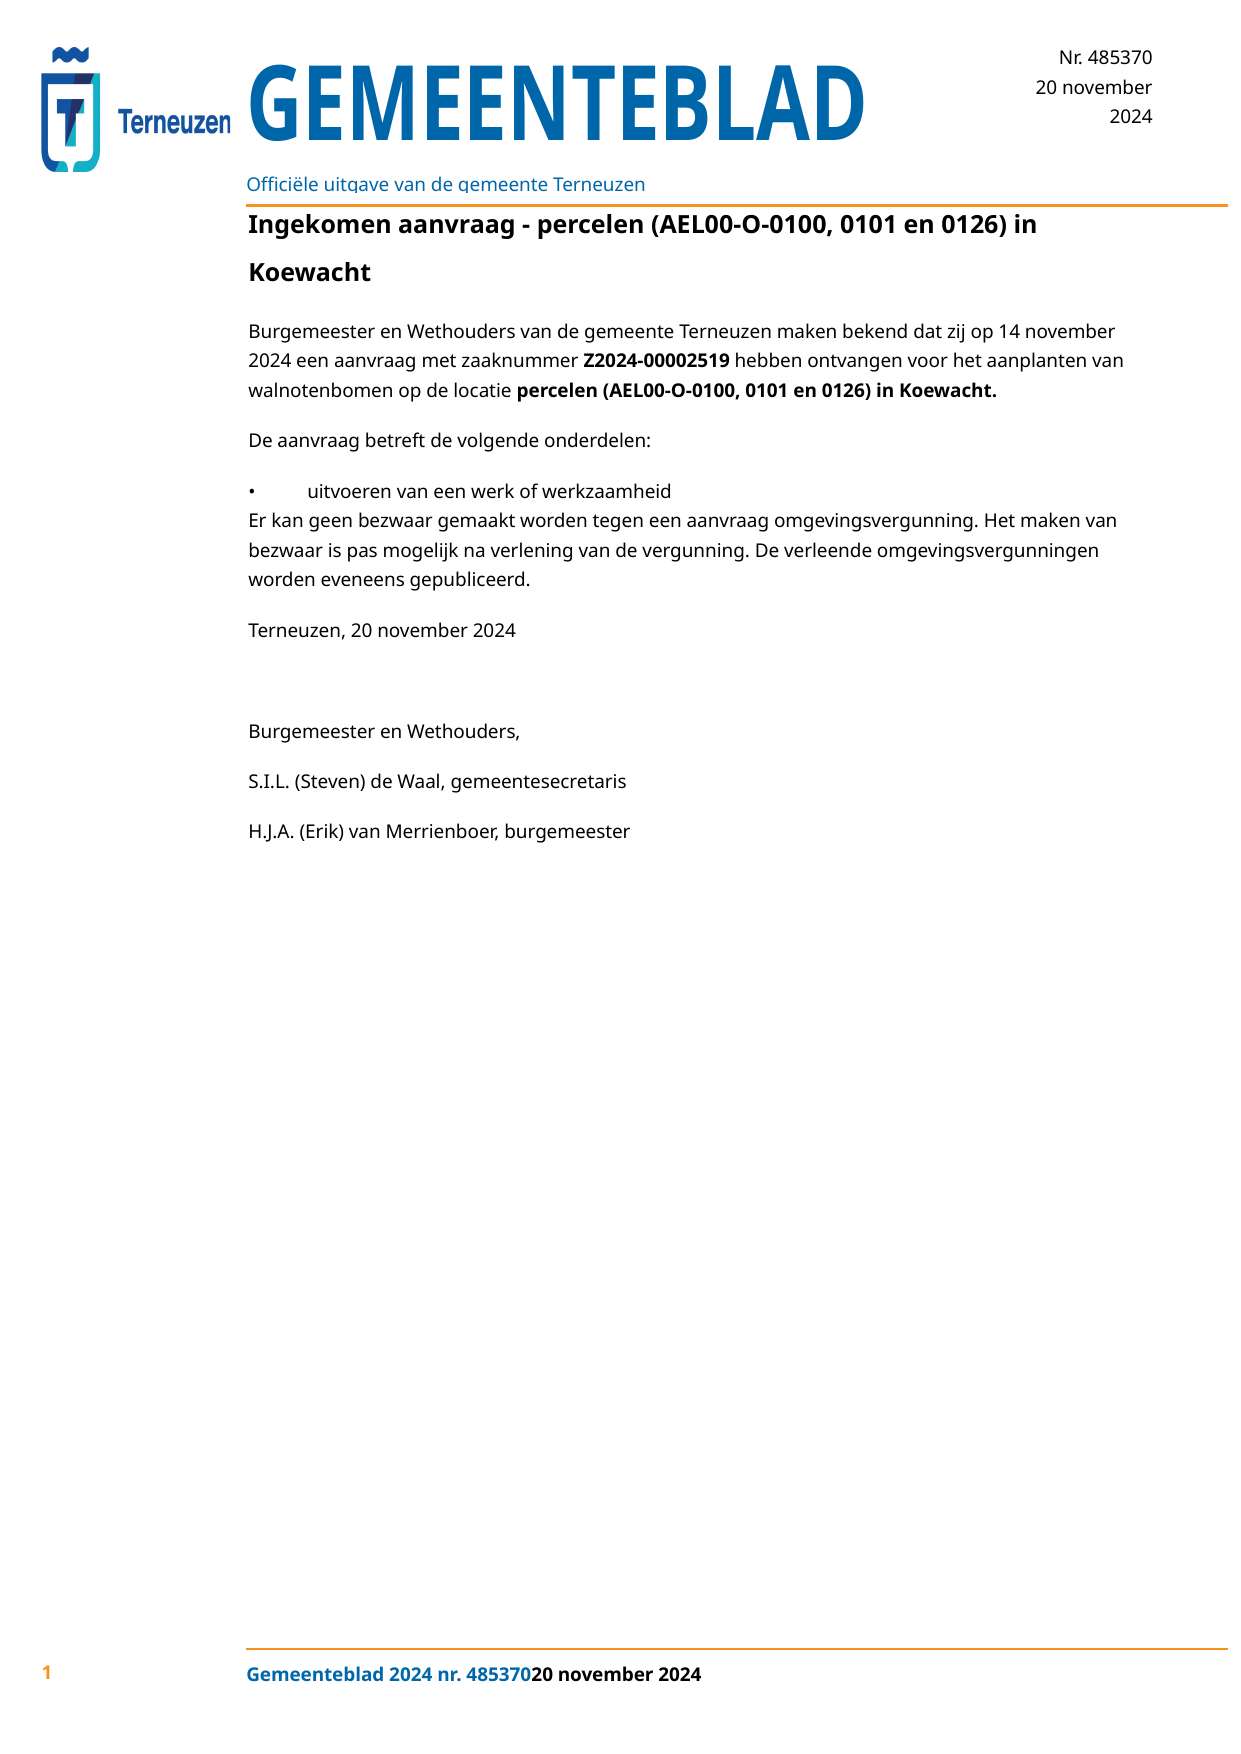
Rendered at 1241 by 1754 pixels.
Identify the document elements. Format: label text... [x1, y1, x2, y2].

text Er kan geen bezwaar gemaakt worden tegen een aanvraag omgevingsvergunning. Het maken van bezwaar is pas mogelijk na verlening van de vergunning. De verleende omgevingsvergunningen worden eveneens gepubliceerd. [248, 507, 1152, 592]
text Burgemeester en Wethouders, [248, 718, 1152, 744]
text Terneuzen, 20 november 2024 [248, 617, 1152, 643]
list uitvoeren van een werk of werkzaamheid [248, 478, 1152, 504]
text De aanvraag betreft de volgende onderdelen: [248, 427, 1152, 453]
text S.I.L. (Steven) de Waal, gemeentesecretaris [248, 768, 1152, 794]
text Ingekomen aanvraag - percelen (AEL00-O-0100, 0101 en 0126) in Koewacht [248, 207, 1152, 288]
picture [41, 47, 231, 172]
text H.J.A. (Erik) van Merrienboer, burgemeester [248, 819, 1152, 844]
text Burgemeester en Wethouders van de gemeente Terneuzen maken bekend dat zij op 14 november 2024 een aanvraag met zaaknummer Z2024-00002519 hebben ontvangen voor het aanplanten van walnotenbomen op de locatie percelen (AEL00-O-0100, 0101 en 0126) in Koewacht. [248, 318, 1152, 403]
